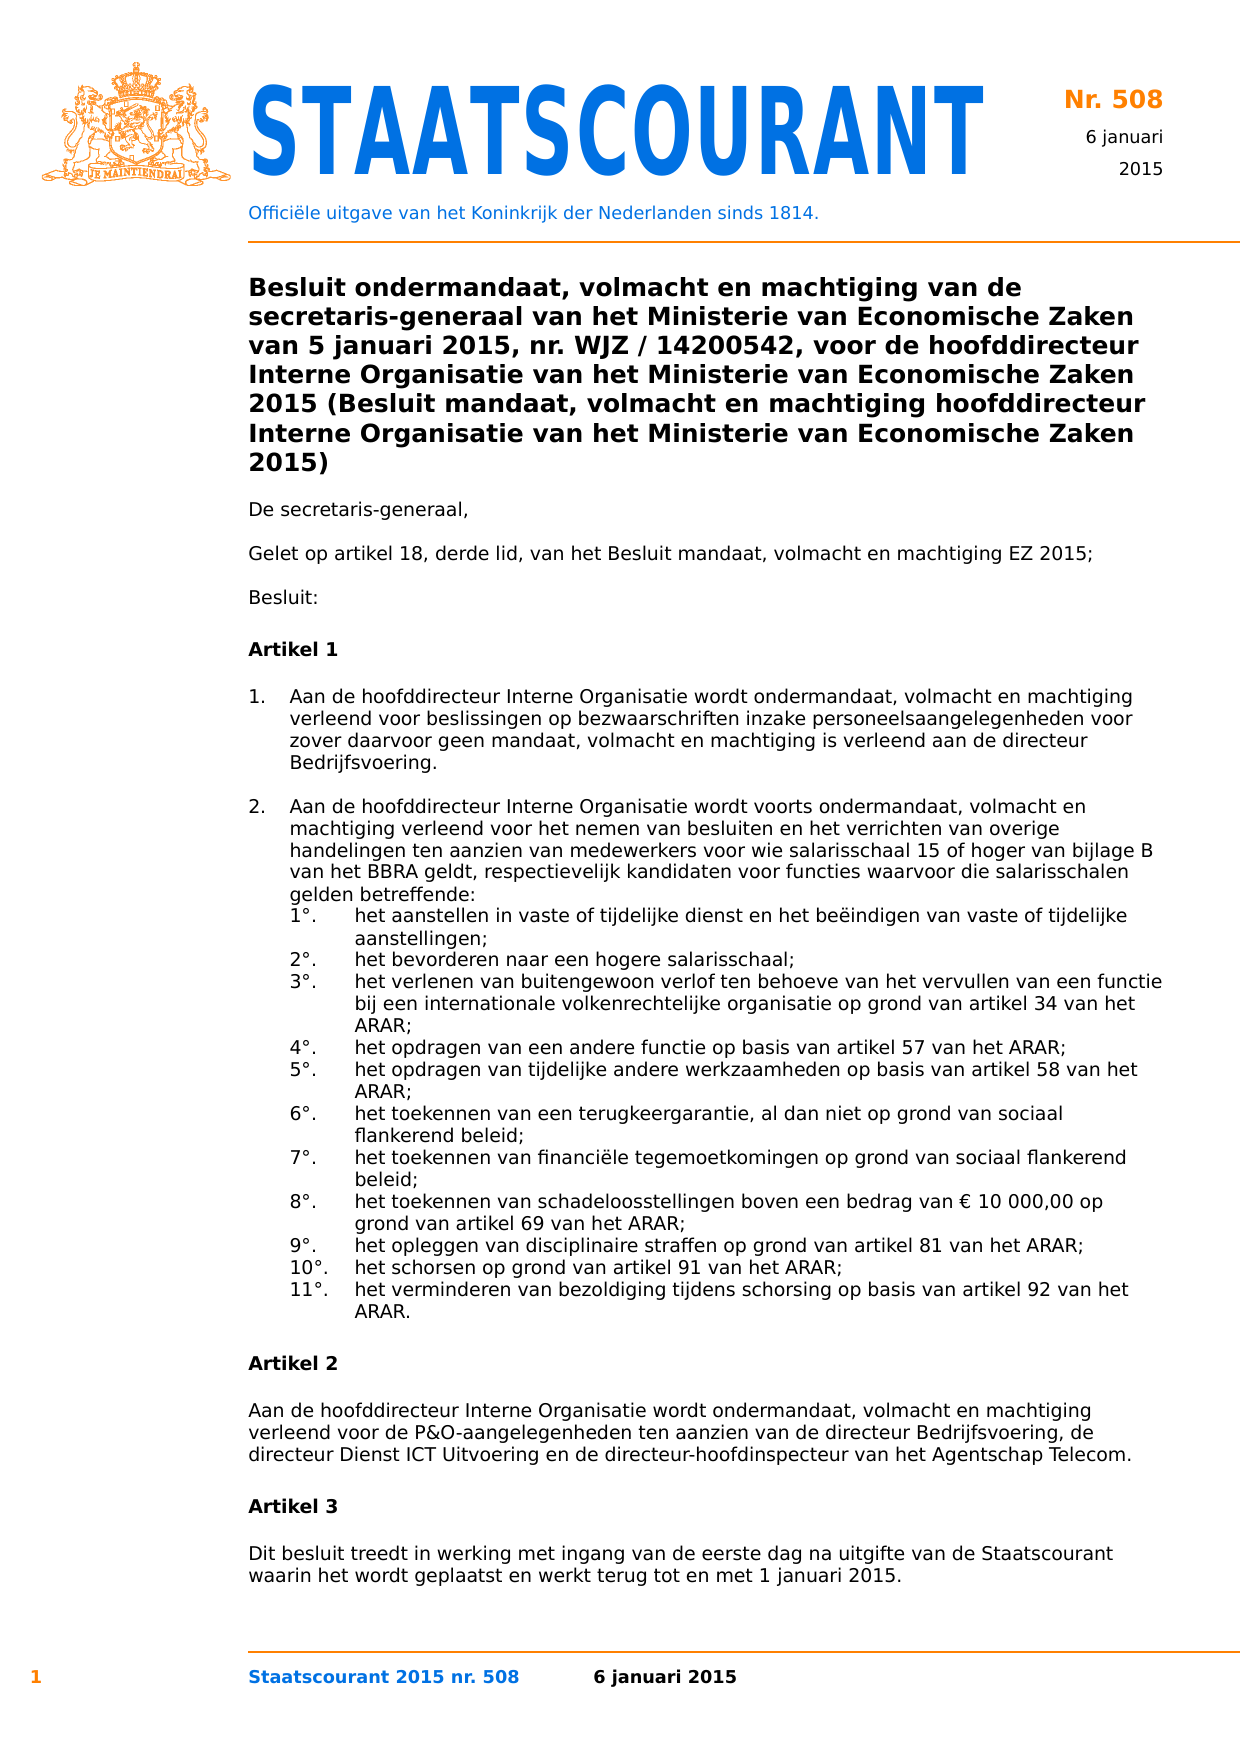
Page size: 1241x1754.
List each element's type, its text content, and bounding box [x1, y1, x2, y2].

subtitle Artikel 3 [248, 1496, 1163, 1518]
text 11°. het verminderen van bezoldiging tijdens schorsing op basis van artikel 92 van het ARAR. [289, 1279, 1163, 1323]
text 3°. het verlenen van buitengewoon verlof ten behoeve van het vervullen van een functie bij een internationale volkenrechtelijke organisatie op grond van artikel 34 van het ARAR; [289, 971, 1163, 1037]
text Gelet op artikel 18, derde lid, van het Besluit mandaat, volmacht en machtiging EZ 2015; [248, 543, 1163, 565]
table_cell 2015 [998, 153, 1240, 203]
text Aan de hoofddirecteur Interne Organisatie wordt ondermandaat, volmacht en machtiging verleend voor de P&O-aangelegenheden ten aanzien van de directeur Bedrijfsvoering, de directeur Dienst ICT Uitvoering en de directeur-hoofdinspecteur van het Agentschap Telecom. [248, 1400, 1163, 1466]
table_cell Officiële uitgave van het Koninkrijk der Nederlanden sinds 1814. [248, 203, 1240, 241]
text 2. Aan de hoofddirecteur Interne Organisatie wordt voorts ondermandaat, volmacht en machtiging verleend voor het nemen van besluiten en het verrichten van overige handelingen ten aanzien van medewerkers voor wie salarisschaal 15 of hoger van bijlage B van het BBRA geldt, respectievelijk kandidaten voor functies waarvoor die salarisschalen gelden betreffende: [248, 796, 1163, 905]
text Dit besluit treedt in werking met ingang van de eerste dag na uitgifte van de Staatscourant waarin het wordt geplaatst en werkt terug tot en met 1 januari 2015. [248, 1543, 1163, 1587]
subtitle Artikel 2 [248, 1353, 1163, 1375]
subtitle Artikel 1 [248, 639, 1163, 661]
table_header Nr. 508 [998, 62, 1240, 121]
picture [41, 62, 231, 186]
text 6°. het toekennen van een terugkeergarantie, al dan niet op grond van sociaal flankerend beleid; [289, 1103, 1163, 1147]
text 8°. het toekennen van schadeloosstellingen boven een bedrag van € 10 000,00 op grond van artikel 69 van het ARAR; [289, 1191, 1163, 1235]
text 2°. het bevorderen naar een hogere salarisschaal; [289, 949, 1163, 971]
text Besluit: [248, 587, 1163, 609]
table_header STAATSCOURANT [248, 62, 998, 203]
subtitle Besluit ondermandaat, volmacht en machtiging van de secretaris-generaal van het Ministerie van Economische Zaken van 5 januari 2015, nr. WJZ / 14200542, voor de hoofddirecteur Interne Organisatie van het Ministerie van Economische Zaken 2015 (Besluit mandaat, volmacht en machtiging hoofddirecteur Interne Organisatie van het Ministerie van Economische Zaken 2015) [248, 273, 1163, 477]
table_header [25, 62, 248, 241]
text 5°. het opdragen van tijdelijke andere werkzaamheden op basis van artikel 58 van het ARAR; [289, 1059, 1163, 1103]
text 7°. het toekennen van financiële tegemoetkomingen op grond van sociaal flankerend beleid; [289, 1147, 1163, 1191]
text 9°. het opleggen van disciplinaire straffen op grond van artikel 81 van het ARAR; [289, 1235, 1163, 1257]
text 1°. het aanstellen in vaste of tijdelijke dienst en het beëindigen van vaste of tijdelijke aanstellingen; [289, 905, 1163, 949]
text 4°. het opdragen van een andere functie op basis van artikel 57 van het ARAR; [289, 1037, 1163, 1059]
text 1. Aan de hoofddirecteur Interne Organisatie wordt ondermandaat, volmacht en machtiging verleend voor beslissingen op bezwaarschriften inzake personeelsaangelegenheden voor zover daarvoor geen mandaat, volmacht en machtiging is verleend aan de directeur Bedrijfsvoering. [248, 686, 1163, 774]
table_cell 6 januari [998, 121, 1240, 153]
text 10°. het schorsen op grond van artikel 91 van het ARAR; [289, 1257, 1163, 1279]
text De secretaris-generaal, [248, 499, 1163, 521]
